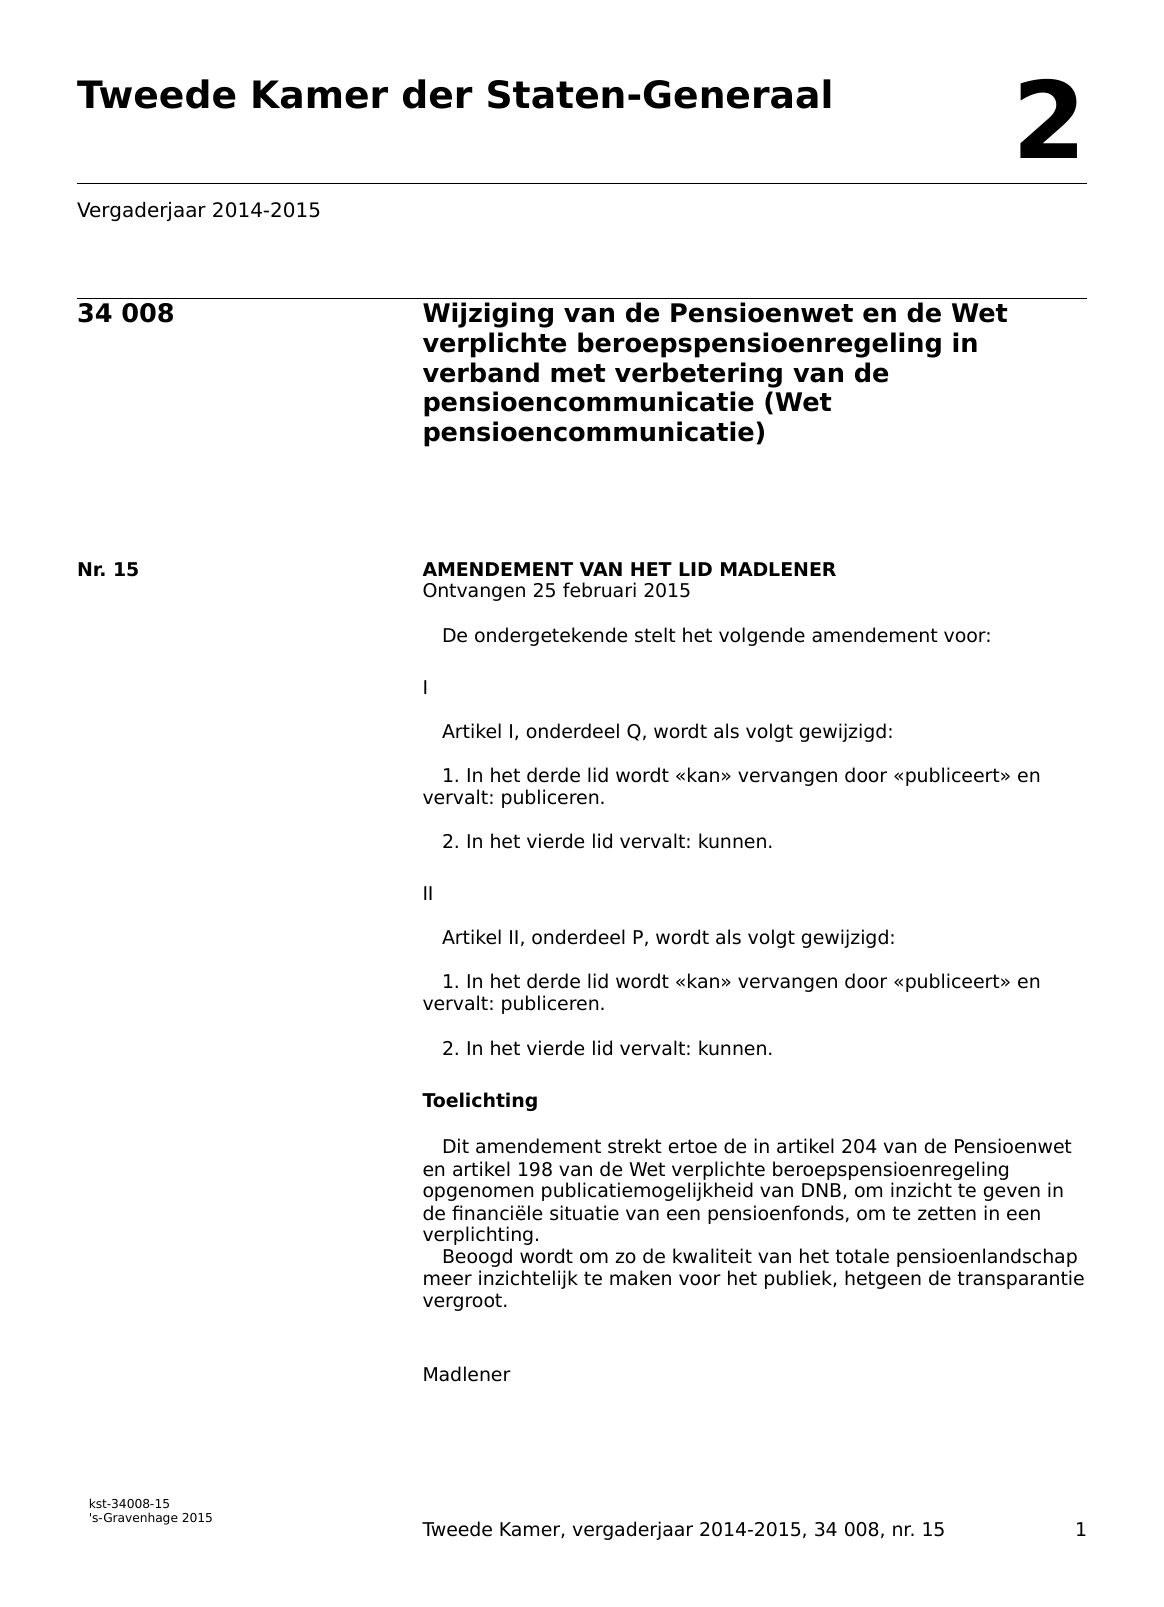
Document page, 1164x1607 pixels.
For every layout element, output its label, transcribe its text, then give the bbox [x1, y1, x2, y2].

table_header Tweede Kamer der Staten-Generaal [77, 59, 886, 183]
text kst-34008-15 [88, 1497, 323, 1511]
text 1. In het derde lid wordt «kan» vervangen door «publiceert» en vervalt: publiceren. [422, 971, 1087, 1015]
subtitle 34 008 Wijziging van de Pensioenwet en de Wet verplichte beroepspensioenregeling in verband met verbetering van de pensioencommunicatie (Wet pensioencommunicatie) [77, 299, 1087, 447]
text Madlener [422, 1342, 1087, 1386]
text Dit amendement strekt ertoe de in artikel 204 van de Pensioenwet en artikel 198 van de Wet verplichte beroepspensioenregeling opgenomen publicatiemogelijkheid van DNB, om inzicht te geven in de financiële situatie van een pensioenfonds, om te zetten in een verplichting. [422, 1136, 1087, 1246]
text De ondergetekende stelt het volgende amendement voor: [422, 624, 1087, 647]
text 2. In het vierde lid vervalt: kunnen. [422, 831, 1087, 853]
text Beoogd wordt om zo de kwaliteit van het totale pensioenlandschap meer inzichtelijk te maken voor het publiek, hetgeen de transparantie vergroot. [422, 1246, 1087, 1312]
text 's-Gravenhage 2015 [88, 1511, 323, 1525]
subtitle II [422, 883, 1087, 905]
subtitle Toelichting [422, 1089, 1087, 1111]
text 2. In het vierde lid vervalt: kunnen. [422, 1037, 1087, 1059]
text 1. In het derde lid wordt «kan» vervangen door «publiceert» en vervalt: publiceren. [422, 765, 1087, 809]
table_header 2 [886, 59, 1087, 183]
text Artikel I, onderdeel Q, wordt als volgt gewijzigd: [422, 721, 1087, 743]
text Artikel II, onderdeel P, wordt als volgt gewijzigd: [422, 927, 1087, 949]
text Ontvangen 25 februari 2015 [422, 580, 1087, 602]
table_cell Vergaderjaar 2014-2015 [77, 184, 1087, 298]
subtitle Nr. 15 AMENDEMENT VAN HET LID MADLENER [77, 558, 1087, 580]
subtitle I [422, 677, 1087, 698]
